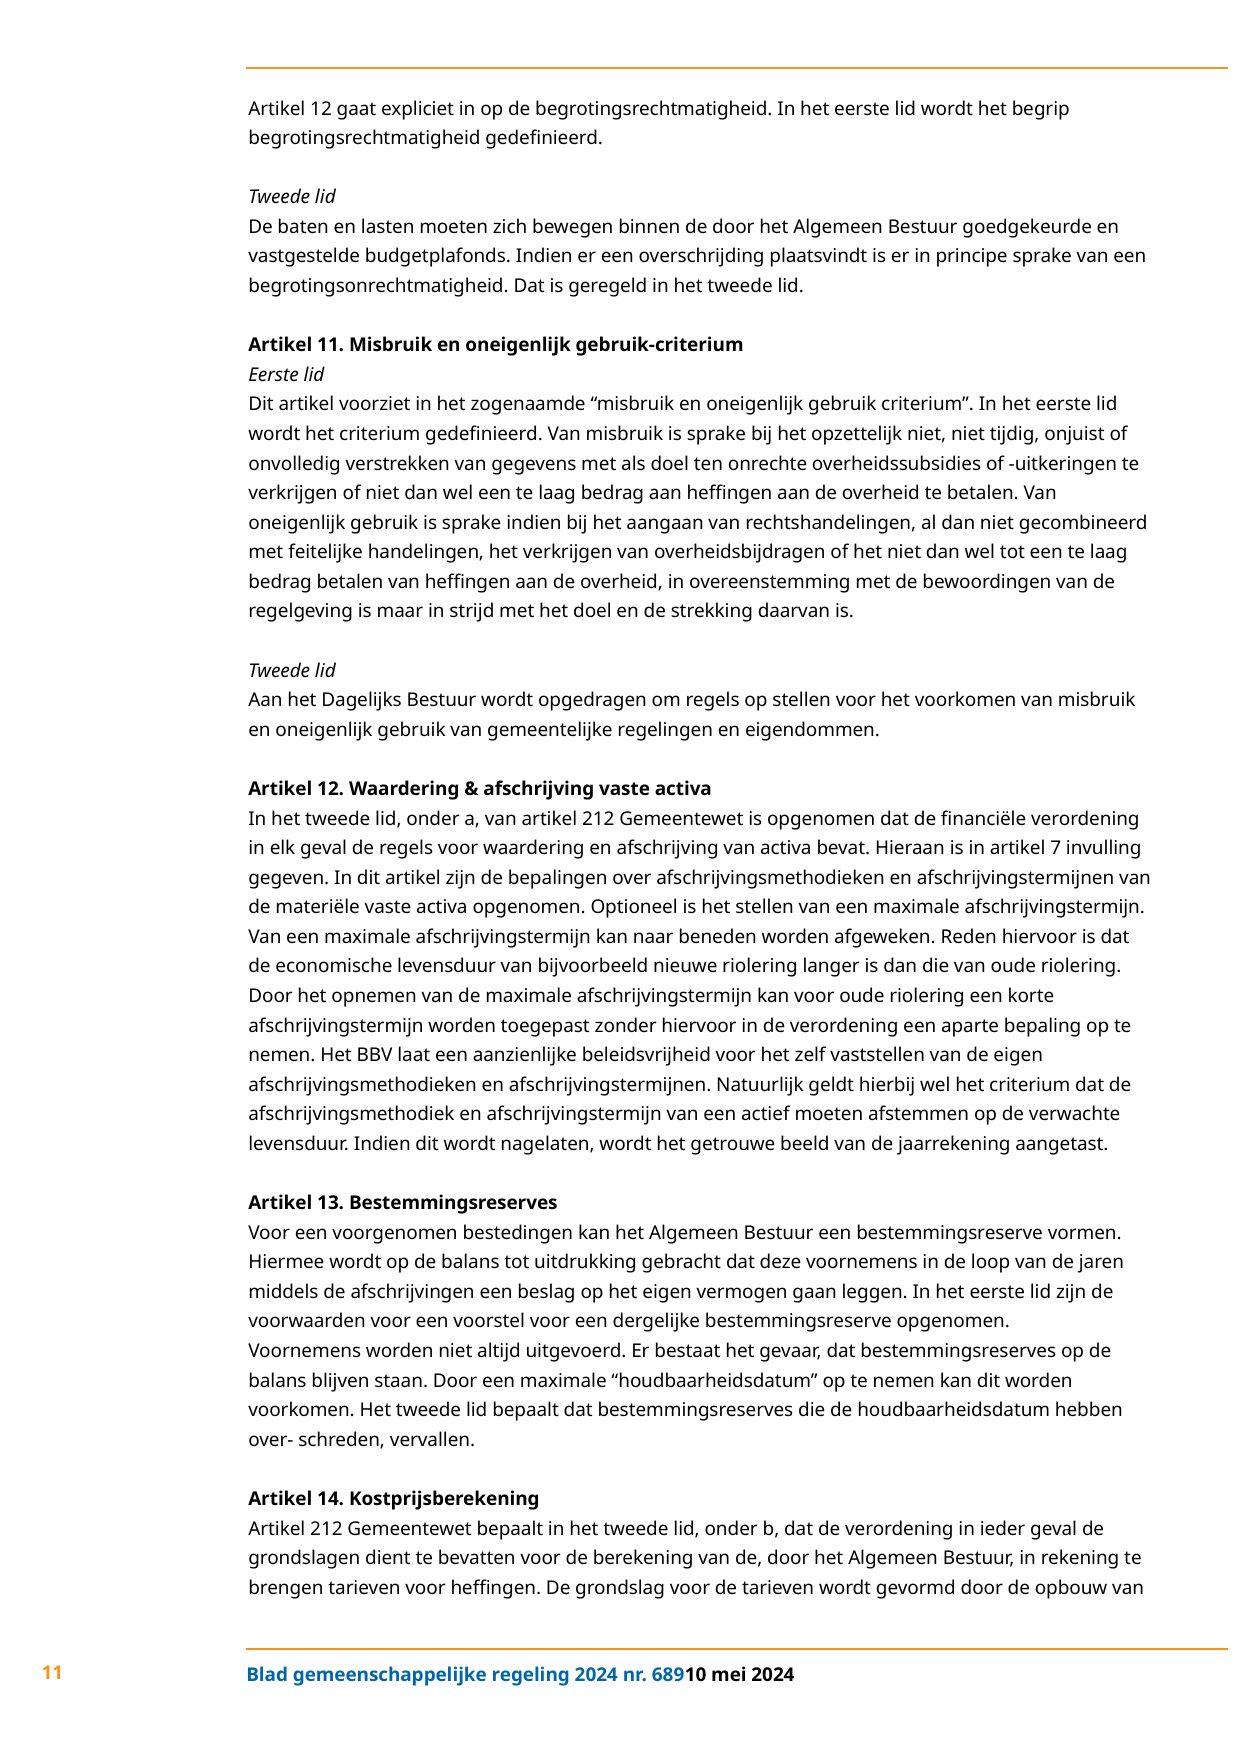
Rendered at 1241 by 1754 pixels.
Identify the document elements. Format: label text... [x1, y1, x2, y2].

text Tweede lid [248, 183, 1152, 209]
text Artikel 13. Bestemmingsreserves [248, 1189, 1152, 1215]
text Artikel 11. Misbruik en oneigenlijk gebruik-criterium [248, 331, 1152, 357]
text Voornemens worden niet altijd uitgevoerd. Er bestaat het gevaar, dat bestemmingsreserves op de balans blijven staan. Door een maximale “houdbaarheidsdatum” op te nemen kan dit worden voorkomen. Het tweede lid bepaalt dat bestemmingsreserves die de houdbaarheidsdatum hebben over- schreden, vervallen. [248, 1337, 1152, 1452]
text Artikel 12 gaat expliciet in op de begrotingsrechtmatigheid. In het eerste lid wordt het begrip begrotingsrechtmatigheid gedefinieerd. [248, 95, 1152, 150]
text Tweede lid [248, 657, 1152, 683]
text Voor een voorgenomen bestedingen kan het Algemeen Bestuur een bestemmingsreserve vormen. Hiermee wordt op de balans tot uitdrukking gebracht dat deze voornemens in de loop van de jaren middels de afschrijvingen een beslag op het eigen vermogen gaan leggen. In het eerste lid zijn de voorwaarden voor een voorstel voor een dergelijke bestemmingsreserve opgenomen. [248, 1219, 1152, 1333]
text Artikel 212 Gemeentewet bepaalt in het tweede lid, onder b, dat de verordening in ieder geval de grondslagen dient te bevatten voor de berekening van de, door het Algemeen Bestuur, in rekening te brengen tarieven voor heffingen. De grondslag voor de tarieven wordt gevormd door de opbouw van [248, 1515, 1152, 1600]
picture [41, 47, 231, 172]
text Aan het Dagelijks Bestuur wordt opgedragen om regels op stellen voor het voorkomen van misbruik en oneigenlijk gebruik van gemeentelijke regelingen en eigendommen. [248, 686, 1152, 742]
text In het tweede lid, onder a, van artikel 212 Gemeentewet is opgenomen dat de financiële verordening in elk geval de regels voor waardering en afschrijving van activa bevat. Hieraan is in artikel 7 invulling gegeven. In dit artikel zijn de bepalingen over afschrijvingsmethodieken en afschrijvingstermijnen van de materiële vaste activa opgenomen. Optioneel is het stellen van een maximale afschrijvingstermijn. Van een maximale afschrijvingstermijn kan naar beneden worden afgeweken. Reden hiervoor is dat de economische levensduur van bijvoorbeeld nieuwe riolering langer is dan die van oude riolering. [248, 805, 1152, 978]
text Dit artikel voorziet in het zogenaamde “misbruik en oneigenlijk gebruik criterium”. In het eerste lid wordt het criterium gedefinieerd. Van misbruik is sprake bij het opzettelijk niet, niet tijdig, onjuist of onvolledig verstrekken van gegevens met als doel ten onrechte overheidssubsidies of -uitkeringen te verkrijgen of niet dan wel een te laag bedrag aan heffingen aan de overheid te betalen. Van oneigenlijk gebruik is sprake indien bij het aangaan van rechtshandelingen, al dan niet gecombineerd met feitelijke handelingen, het verkrijgen van overheidsbijdragen of het niet dan wel tot een te laag bedrag betalen van heffingen aan de overheid, in overeenstemming met de bewoordingen van de regelgeving is maar in strijd met het doel en de strekking daarvan is. [248, 391, 1152, 623]
text Eerste lid [248, 361, 1152, 387]
text De baten en lasten moeten zich bewegen binnen de door het Algemeen Bestuur goedgekeurde en vastgestelde budgetplafonds. Indien er een overschrijding plaatsvindt is er in principe sprake van een begrotingsonrechtmatigheid. Dat is geregeld in het tweede lid. [248, 213, 1152, 298]
text Artikel 14. Kostprijsberekening [248, 1485, 1152, 1511]
text Artikel 12. Waardering & afschrijving vaste activa [248, 775, 1152, 801]
text Door het opnemen van de maximale afschrijvingstermijn kan voor oude riolering een korte afschrijvingstermijn worden toegepast zonder hiervoor in de verordening een aparte bepaling op te nemen. Het BBV laat een aanzienlijke beleidsvrijheid voor het zelf vaststellen van de eigen afschrijvingsmethodieken en afschrijvingstermijnen. Natuurlijk geldt hierbij wel het criterium dat de afschrijvingsmethodiek en afschrijvingstermijn van een actief moeten afstemmen op de verwachte levensduur. Indien dit wordt nagelaten, wordt het getrouwe beeld van de jaarrekening aangetast. [248, 982, 1152, 1156]
